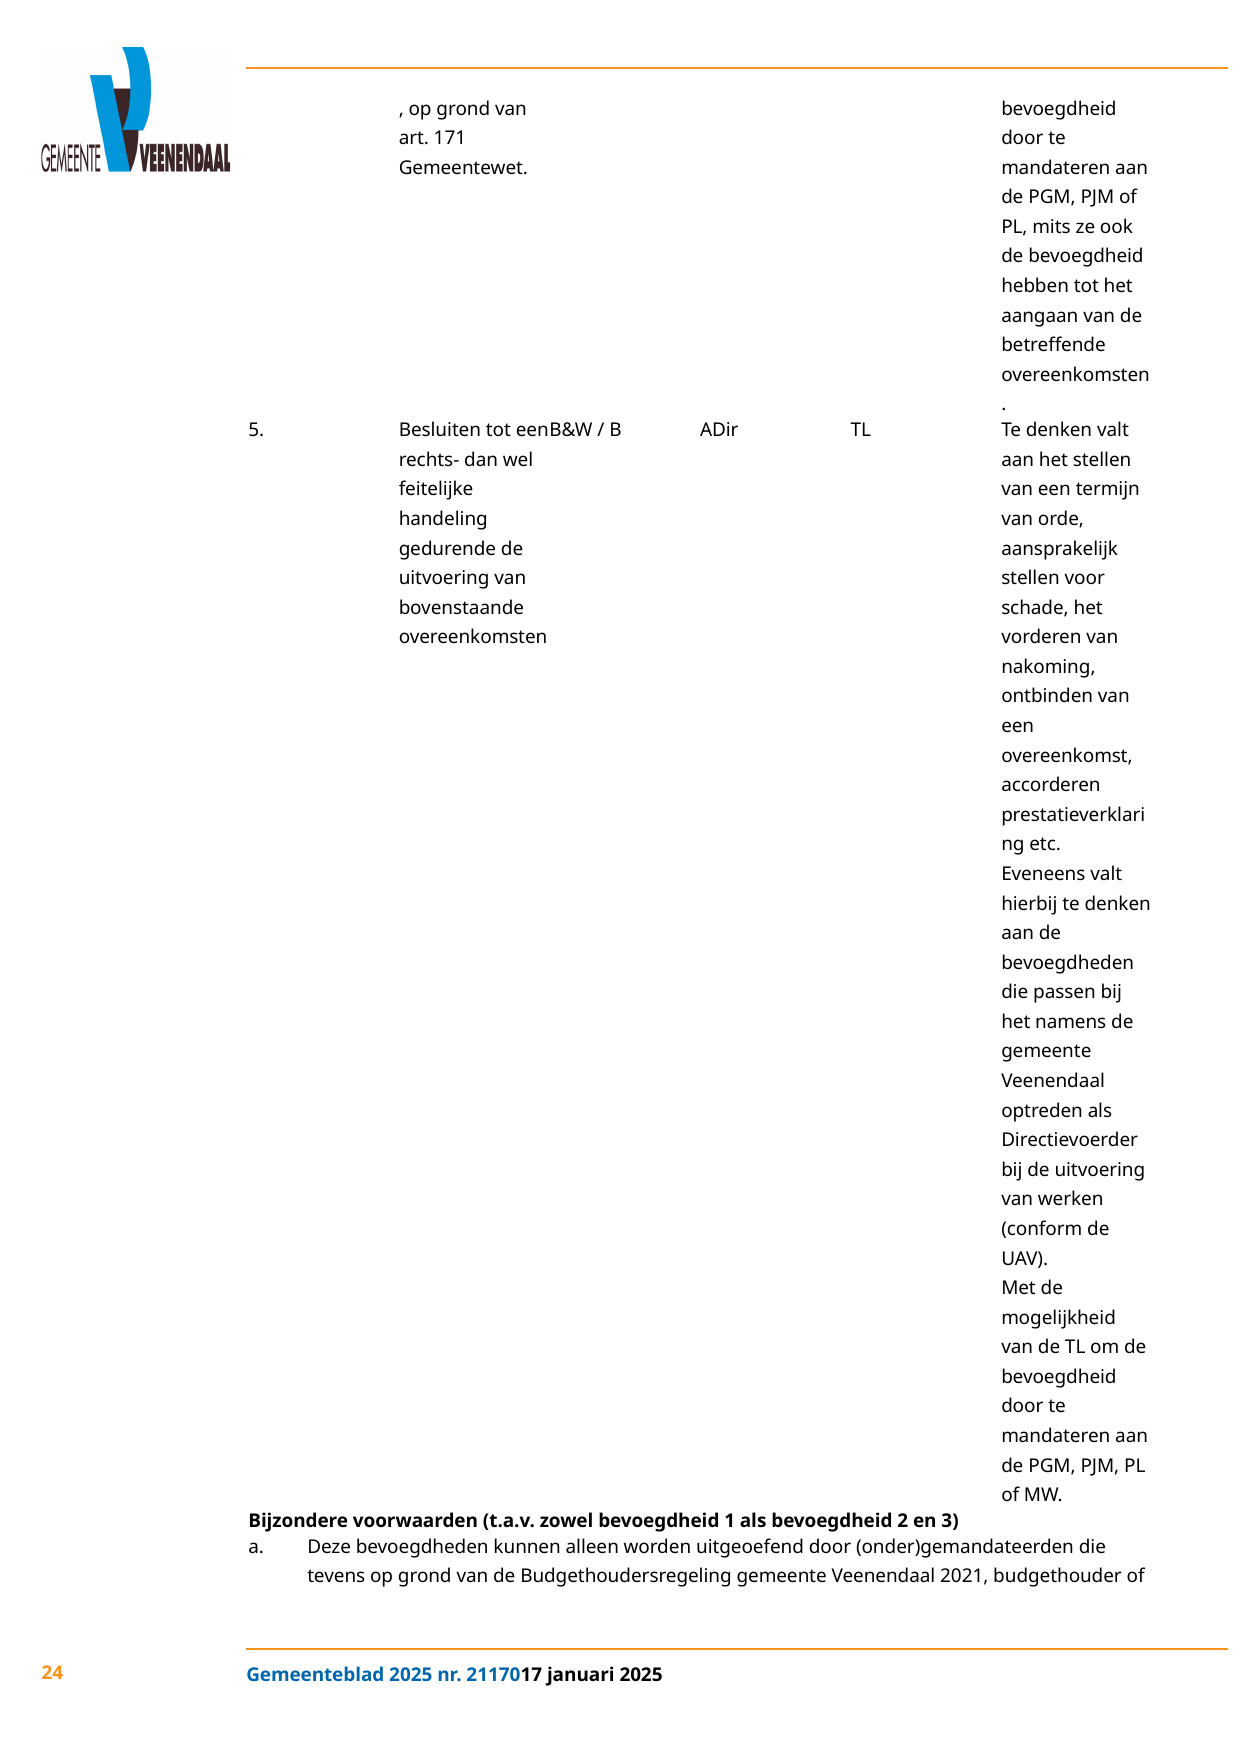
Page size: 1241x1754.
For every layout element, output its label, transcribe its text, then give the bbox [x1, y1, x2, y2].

table_cell Te denken valt aan het stellen van een termijn van orde, aansprakelijk stellen voor schade, het vorderen van nakoming, ontbinden van een overeenkomst, accorderen prestatieverklaring etc. Eveneens valt hierbij te denken aan de bevoegdheden die passen bij het namens de gemeente Veenendaal optreden als Directievoerder bij de uitvoering van werken (conform de UAV). Met de mogelijkheid van de TL om de bevoegdheid door te mandateren aan de PGM, PJM, PL of MW. [1001, 416, 1152, 1507]
table_cell B&W / B [549, 416, 700, 1507]
picture [41, 47, 130, 172]
table_cell Besluiten tot een rechts- dan wel feitelijke handeling gedurende de uitvoering van bovenstaande overeenkomsten [399, 416, 549, 1507]
table_cell [248, 416, 398, 1507]
table_cell [700, 95, 850, 416]
table_cell bevoegdheid door te mandateren aan de PGM, PJM of PL, mits ze ook de bevoegdheid hebben tot het aangaan van de betreffende overeenkomsten. [1001, 95, 1152, 416]
table_cell [549, 95, 700, 416]
picture [123, 47, 231, 172]
table_cell [850, 95, 1001, 416]
table_cell TL [850, 416, 1001, 1507]
table_cell Bijzondere voorwaarden (t.a.v. zowel bevoegdheid 1 als bevoegdheid 2 en 3) [248, 1507, 1152, 1533]
table_cell , op grond van art. 171 Gemeentewet. [399, 95, 549, 416]
table_cell [248, 95, 398, 416]
table_cell ADir [700, 416, 850, 1507]
table_cell Deze bevoegdheden kunnen alleen worden uitgeoefend door (onder)gemandateerden die tevens op grond van de Budgethoudersregeling gemeente Veenendaal 2021, budgethouder of [248, 1533, 1152, 1588]
